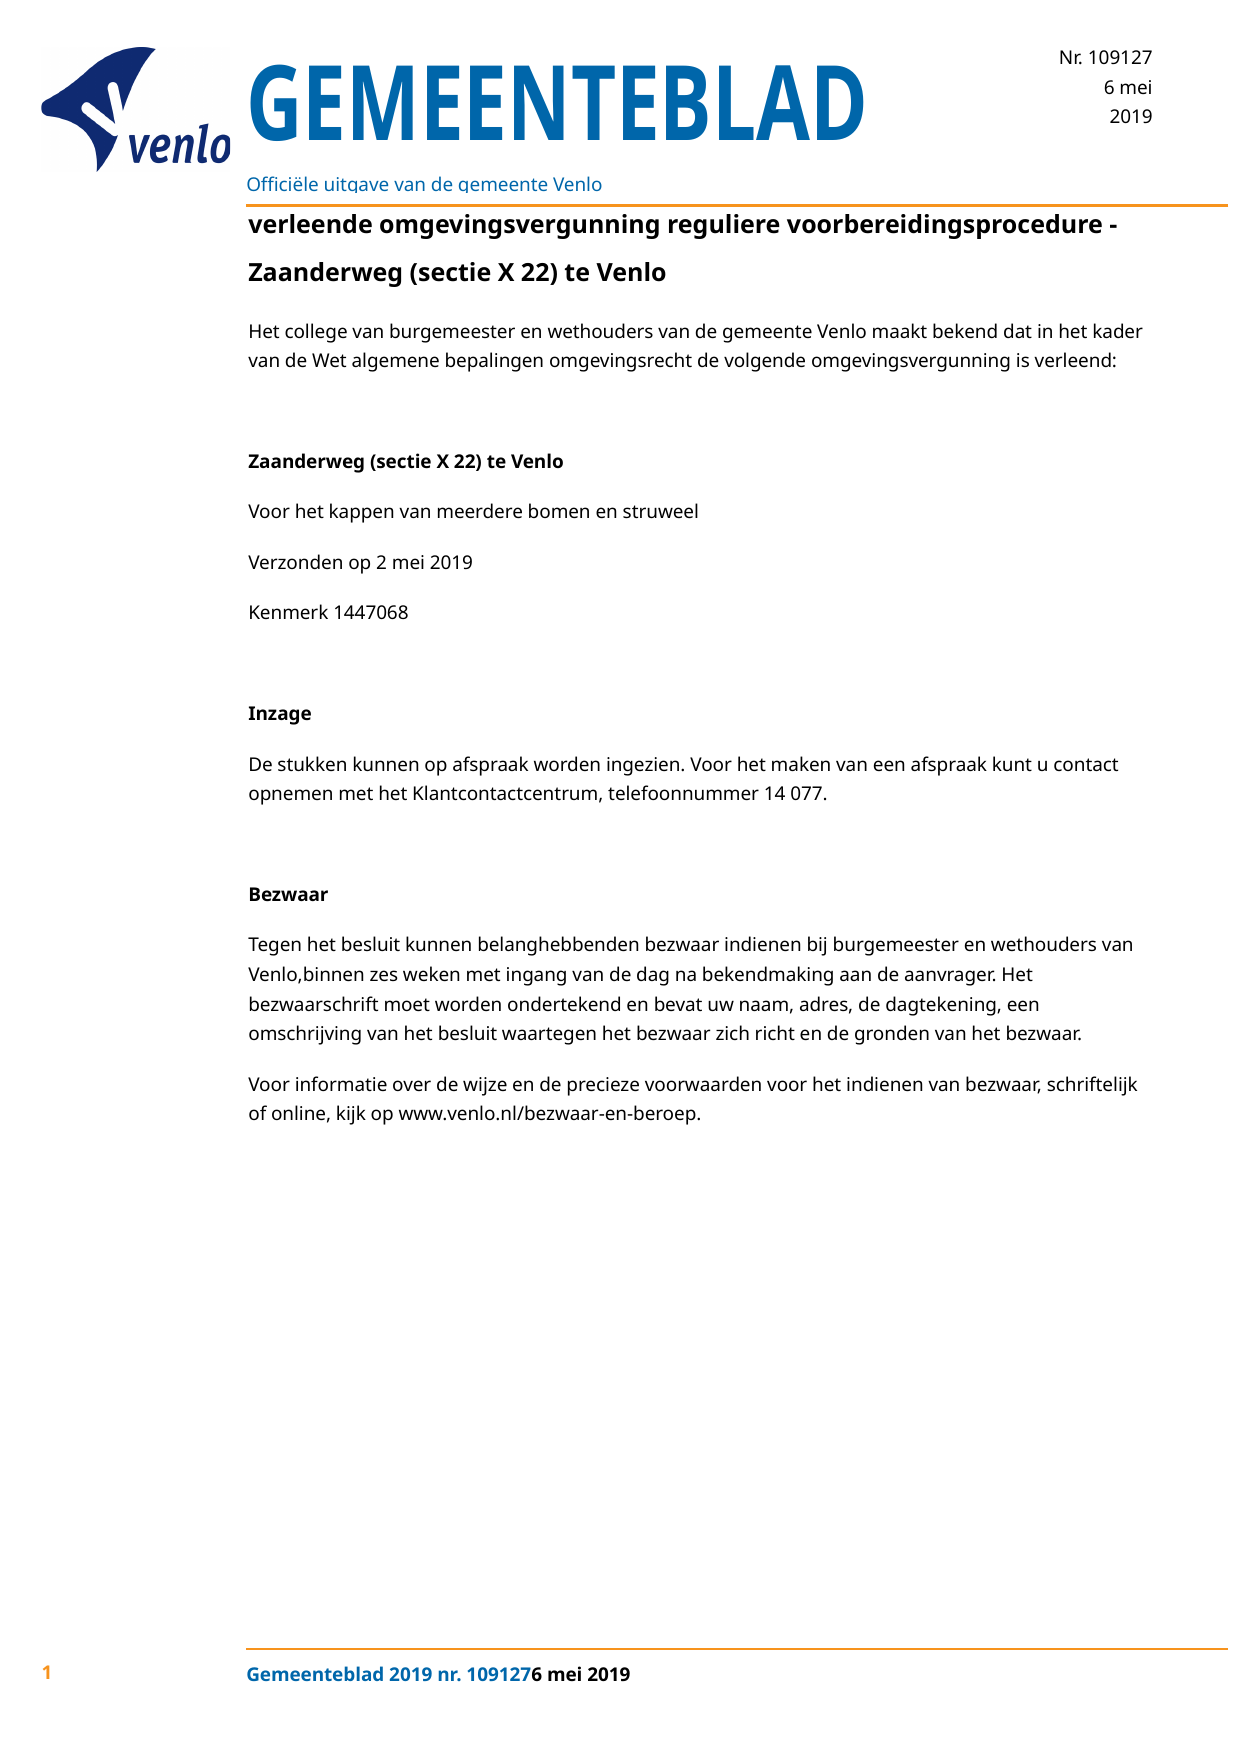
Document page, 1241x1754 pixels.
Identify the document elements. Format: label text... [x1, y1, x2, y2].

text Inzage [248, 700, 1152, 726]
text Het college van burgemeester en wethouders van de gemeente Venlo maakt bekend dat in het kader van de Wet algemene bepalingen omgevingsrecht de volgende omgevingsvergunning is verleend: [248, 318, 1152, 373]
text Bezwaar [248, 881, 1152, 907]
text Voor informatie over de wijze en de precieze voorwaarden voor het indienen van bezwaar, schriftelijk of online, kijk op www.venlo.nl/bezwaar-en-beroep. [248, 1071, 1152, 1126]
text verleende omgevingsvergunning reguliere voorbereidingsprocedure - Zaanderweg (sectie X 22) te Venlo [248, 207, 1152, 288]
text Zaanderweg (sectie X 22) te Venlo [248, 448, 1152, 474]
text De stukken kunnen op afspraak worden ingezien. Voor het maken van een afspraak kunt u contact opnemen met het Klantcontactcentrum, telefoonnummer 14 077. [248, 751, 1152, 806]
text Kenmerk 1447068 [248, 599, 1152, 625]
picture [41, 47, 231, 172]
text Voor het kappen van meerdere bomen en struweel [248, 499, 1152, 524]
text Tegen het besluit kunnen belanghebbenden bezwaar indienen bij burgemeester en wethouders van Venlo,binnen zes weken met ingang van de dag na bekendmaking aan de aanvrager. Het bezwaarschrift moet worden ondertekend en bevat uw naam, adres, de dagtekening, een omschrijving van het besluit waartegen het bezwaar zich richt en de gronden van het bezwaar. [248, 932, 1152, 1046]
text Verzonden op 2 mei 2019 [248, 549, 1152, 575]
